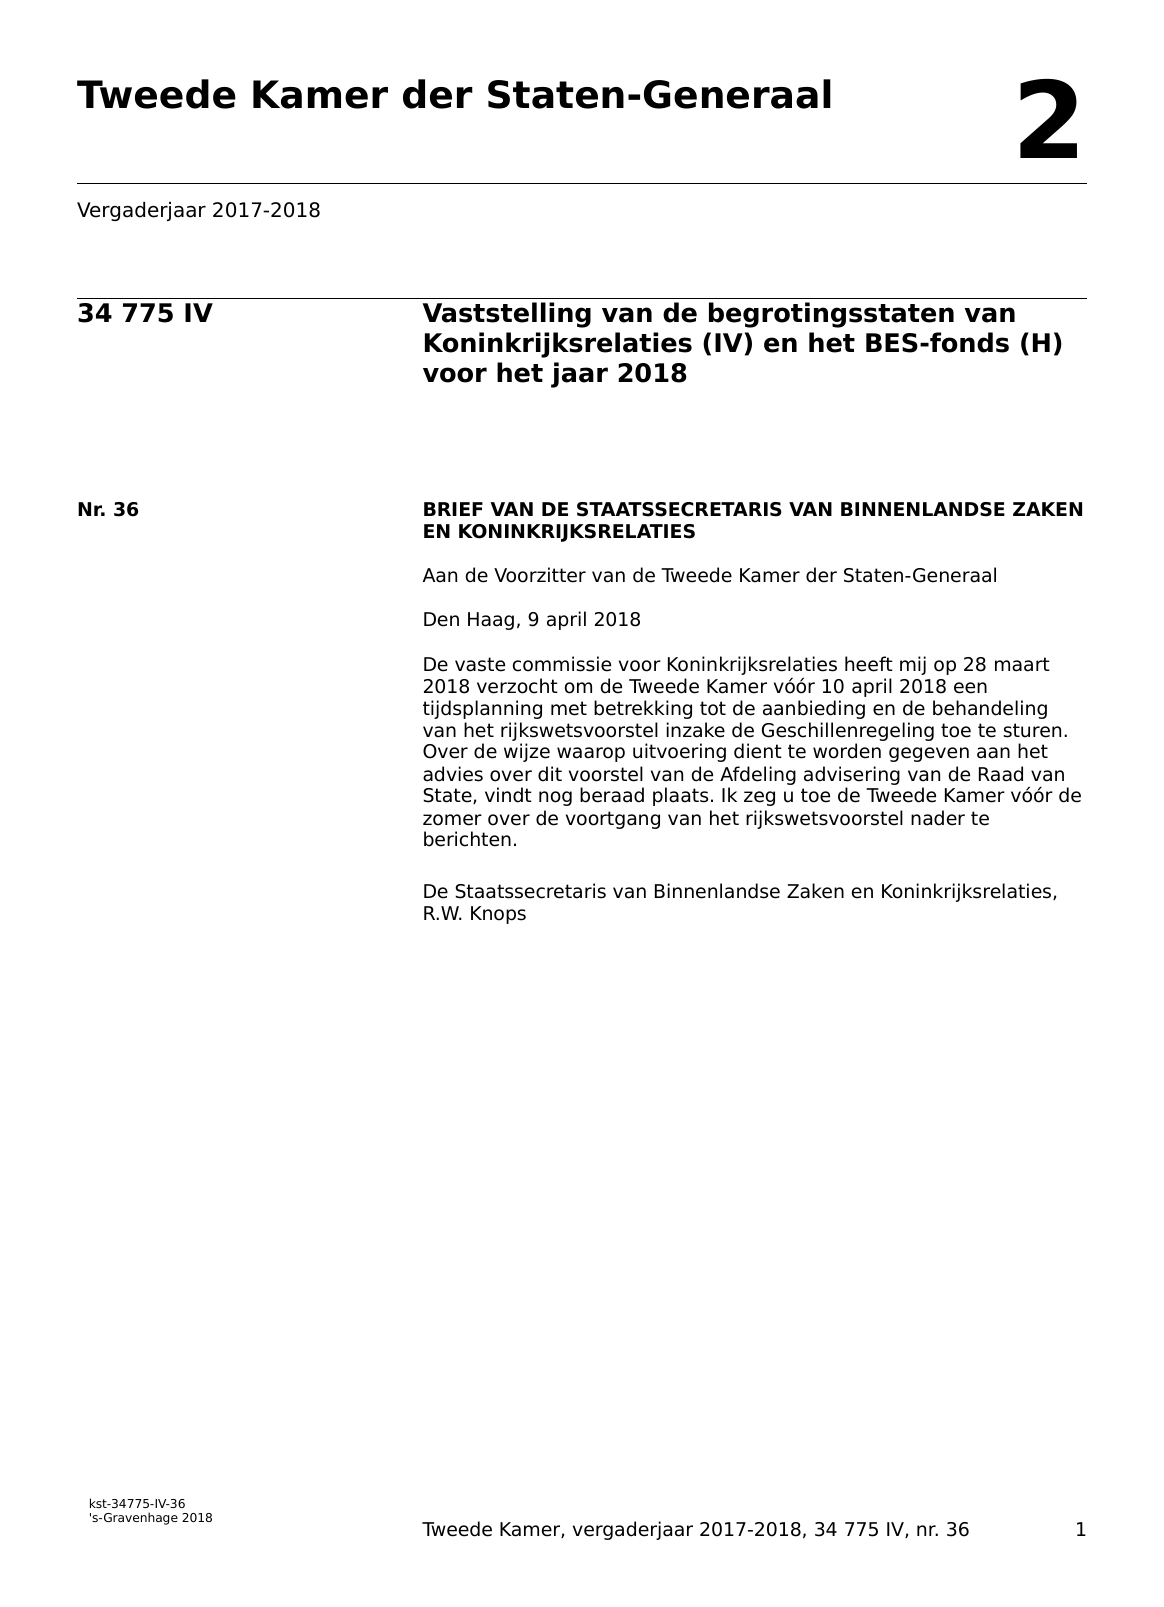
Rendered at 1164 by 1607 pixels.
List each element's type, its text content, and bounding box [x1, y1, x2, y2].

text Den Haag, 9 april 2018 [422, 609, 1087, 631]
text Aan de Voorzitter van de Tweede Kamer der Staten-Generaal [422, 565, 1087, 587]
text 's-Gravenhage 2018 [88, 1511, 323, 1525]
text De Staatssecretaris van Binnenlandse Zaken en Koninkrijksrelaties, R.W. Knops [422, 881, 1087, 925]
subtitle Nr. 36 BRIEF VAN DE STAATSSECRETARIS VAN BINNENLANDSE ZAKEN EN KONINKRIJKSRELATIES [77, 499, 1087, 543]
subtitle 34 775 IV Vaststelling van de begrotingsstaten van Koninkrijksrelaties (IV) en het BES-fonds (H) voor het jaar 2018 [77, 299, 1087, 388]
table_header Tweede Kamer der Staten-Generaal [77, 59, 886, 183]
text De vaste commissie voor Koninkrijksrelaties heeft mij op 28 maart 2018 verzocht om de Tweede Kamer vóór 10 april 2018 een tijdsplanning met betrekking tot de aanbieding en de behandeling van het rijkswetsvoorstel inzake de Geschillenregeling toe te sturen. Over de wijze waarop uitvoering dient te worden gegeven aan het advies over dit voorstel van de Afdeling advisering van de Raad van State, vindt nog beraad plaats. Ik zeg u toe de Tweede Kamer vóór de zomer over de voortgang van het rijkswetsvoorstel nader te berichten. [422, 653, 1087, 851]
text kst-34775-IV-36 [88, 1497, 323, 1511]
table_cell Vergaderjaar 2017-2018 [77, 184, 1087, 298]
table_header 2 [886, 59, 1087, 183]
